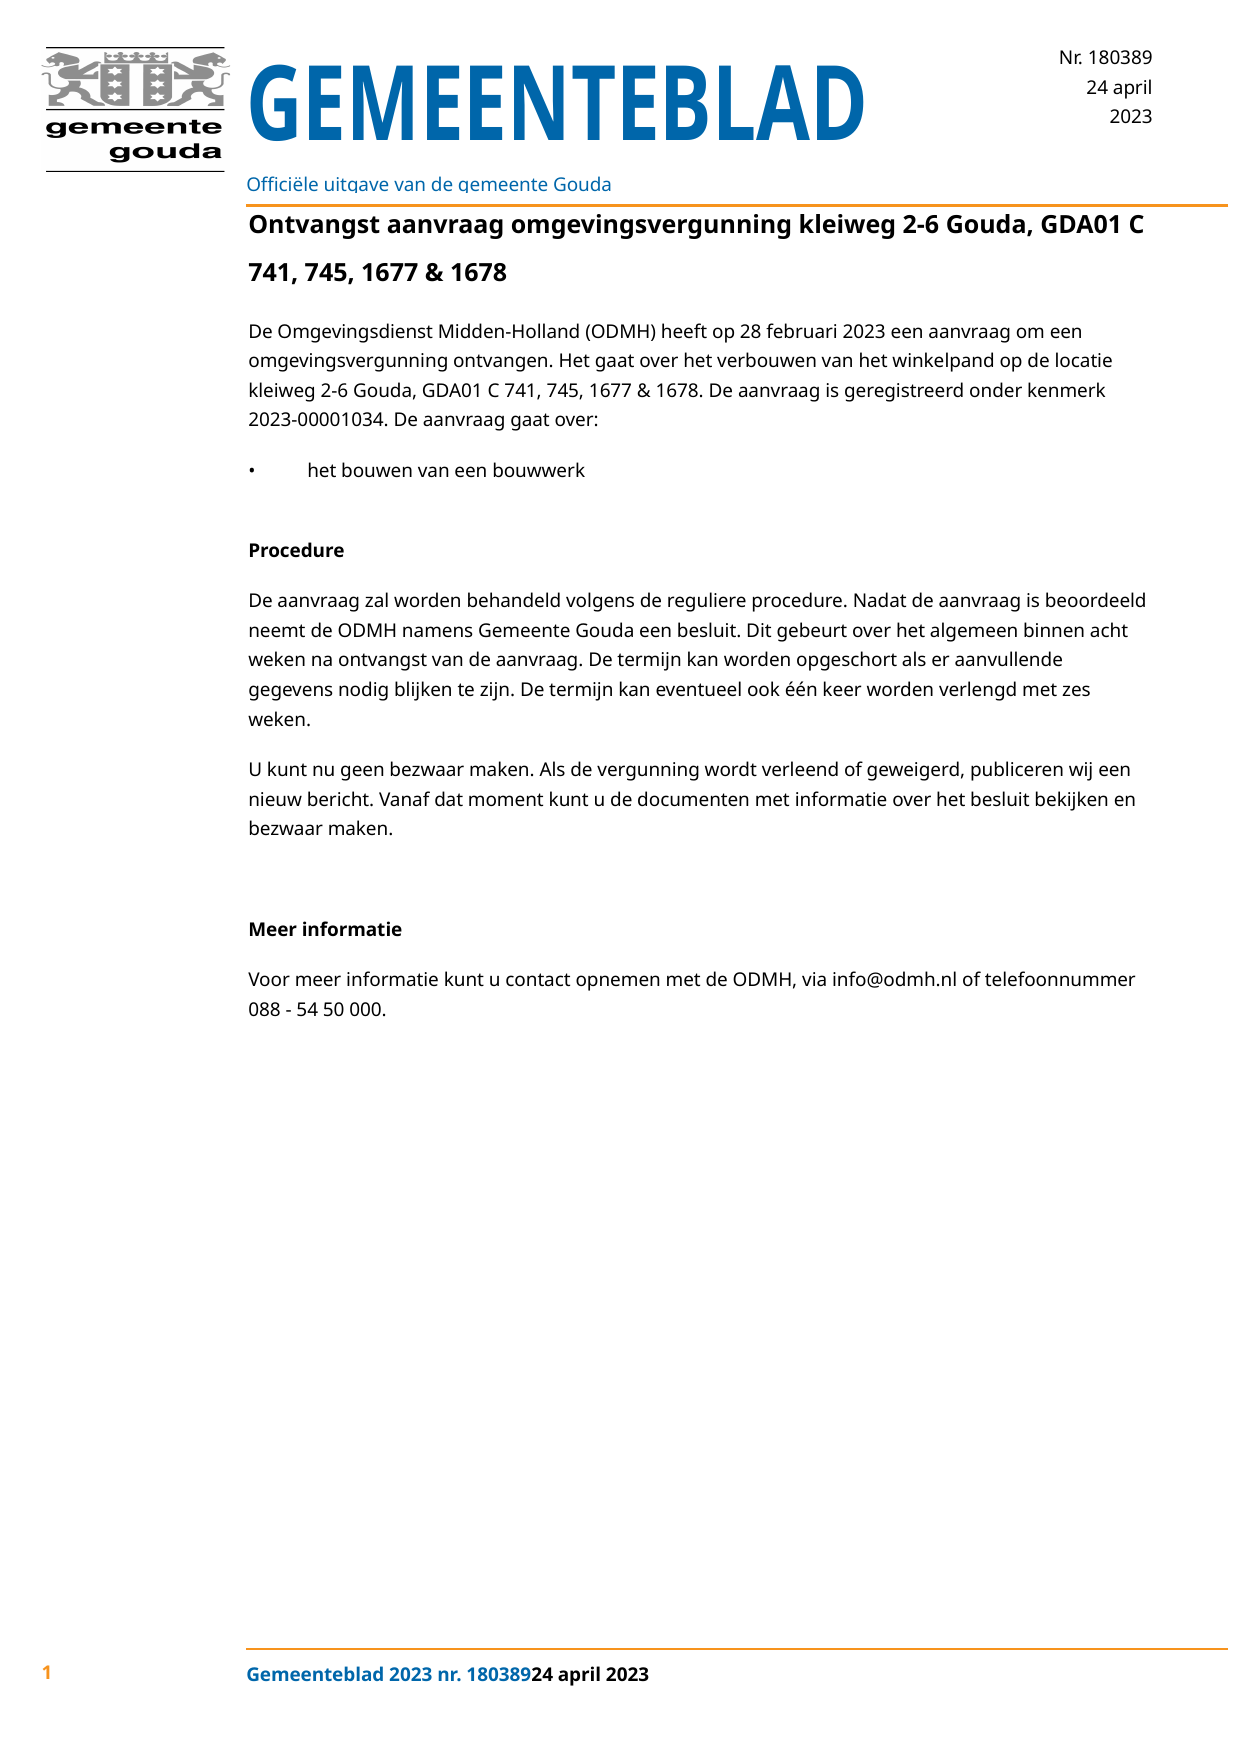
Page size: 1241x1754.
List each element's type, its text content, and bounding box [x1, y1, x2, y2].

text De Omgevingsdienst Midden-Holland (ODMH) heeft op 28 februari 2023 een aanvraag om een omgevingsvergunning ontvangen. Het gaat over het verbouwen van het winkelpand op de locatie kleiweg 2-6 Gouda, GDA01 C 741, 745, 1677 & 1678. De aanvraag is geregistreerd onder kenmerk 2023-00001034. De aanvraag gaat over: [248, 318, 1152, 432]
text Procedure [248, 537, 1152, 563]
text Meer informatie [248, 916, 1152, 942]
picture [41, 47, 231, 172]
list het bouwen van een bouwwerk [248, 457, 1152, 483]
text De aanvraag zal worden behandeld volgens de reguliere procedure. Nadat de aanvraag is beoordeeld neemt de ODMH namens Gemeente Gouda een besluit. Dit gebeurt over het algemeen binnen acht weken na ontvangst van de aanvraag. De termijn kan worden opgeschort als er aanvullende gegevens nodig blijken te zijn. De termijn kan eventueel ook één keer worden verlengd met zes weken. [248, 587, 1152, 732]
text Ontvangst aanvraag omgevingsvergunning kleiweg 2-6 Gouda, GDA01 C 741, 745, 1677 & 1678 [248, 207, 1152, 288]
text U kunt nu geen bezwaar maken. Als de vergunning wordt verleend of geweigerd, publiceren wij een nieuw bericht. Vanaf dat moment kunt u de documenten met informatie over het besluit bekijken en bezwaar maken. [248, 756, 1152, 841]
text Voor meer informatie kunt u contact opnemen met de ODMH, via info@odmh.nl of telefoonnummer 088 - 54 50 000. [248, 967, 1152, 1022]
